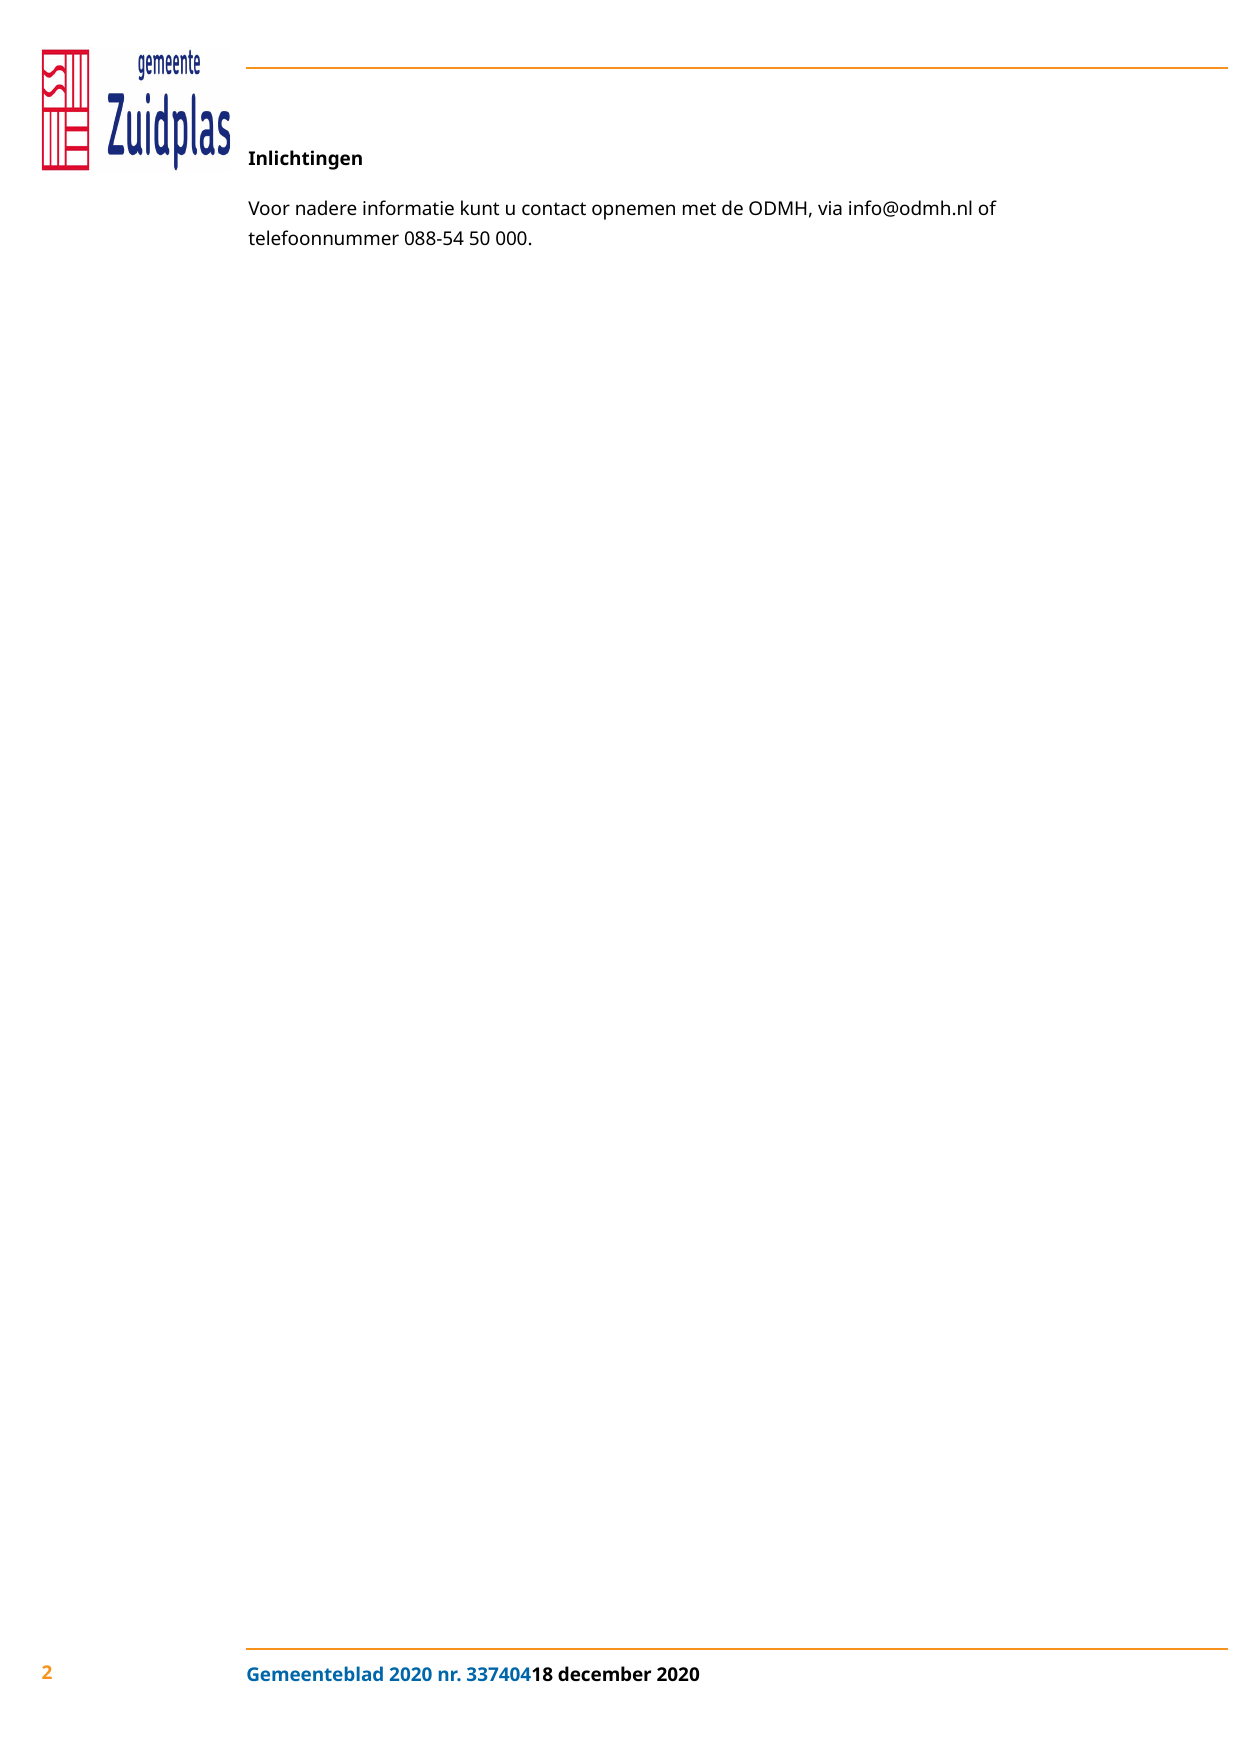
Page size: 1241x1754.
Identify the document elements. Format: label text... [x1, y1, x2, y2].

picture [41, 47, 231, 172]
text Inlichtingen [248, 145, 1152, 171]
text Voor nadere informatie kunt u contact opnemen met de ODMH, via info@odmh.nl of telefoonnummer 088-54 50 000. [248, 196, 1152, 251]
